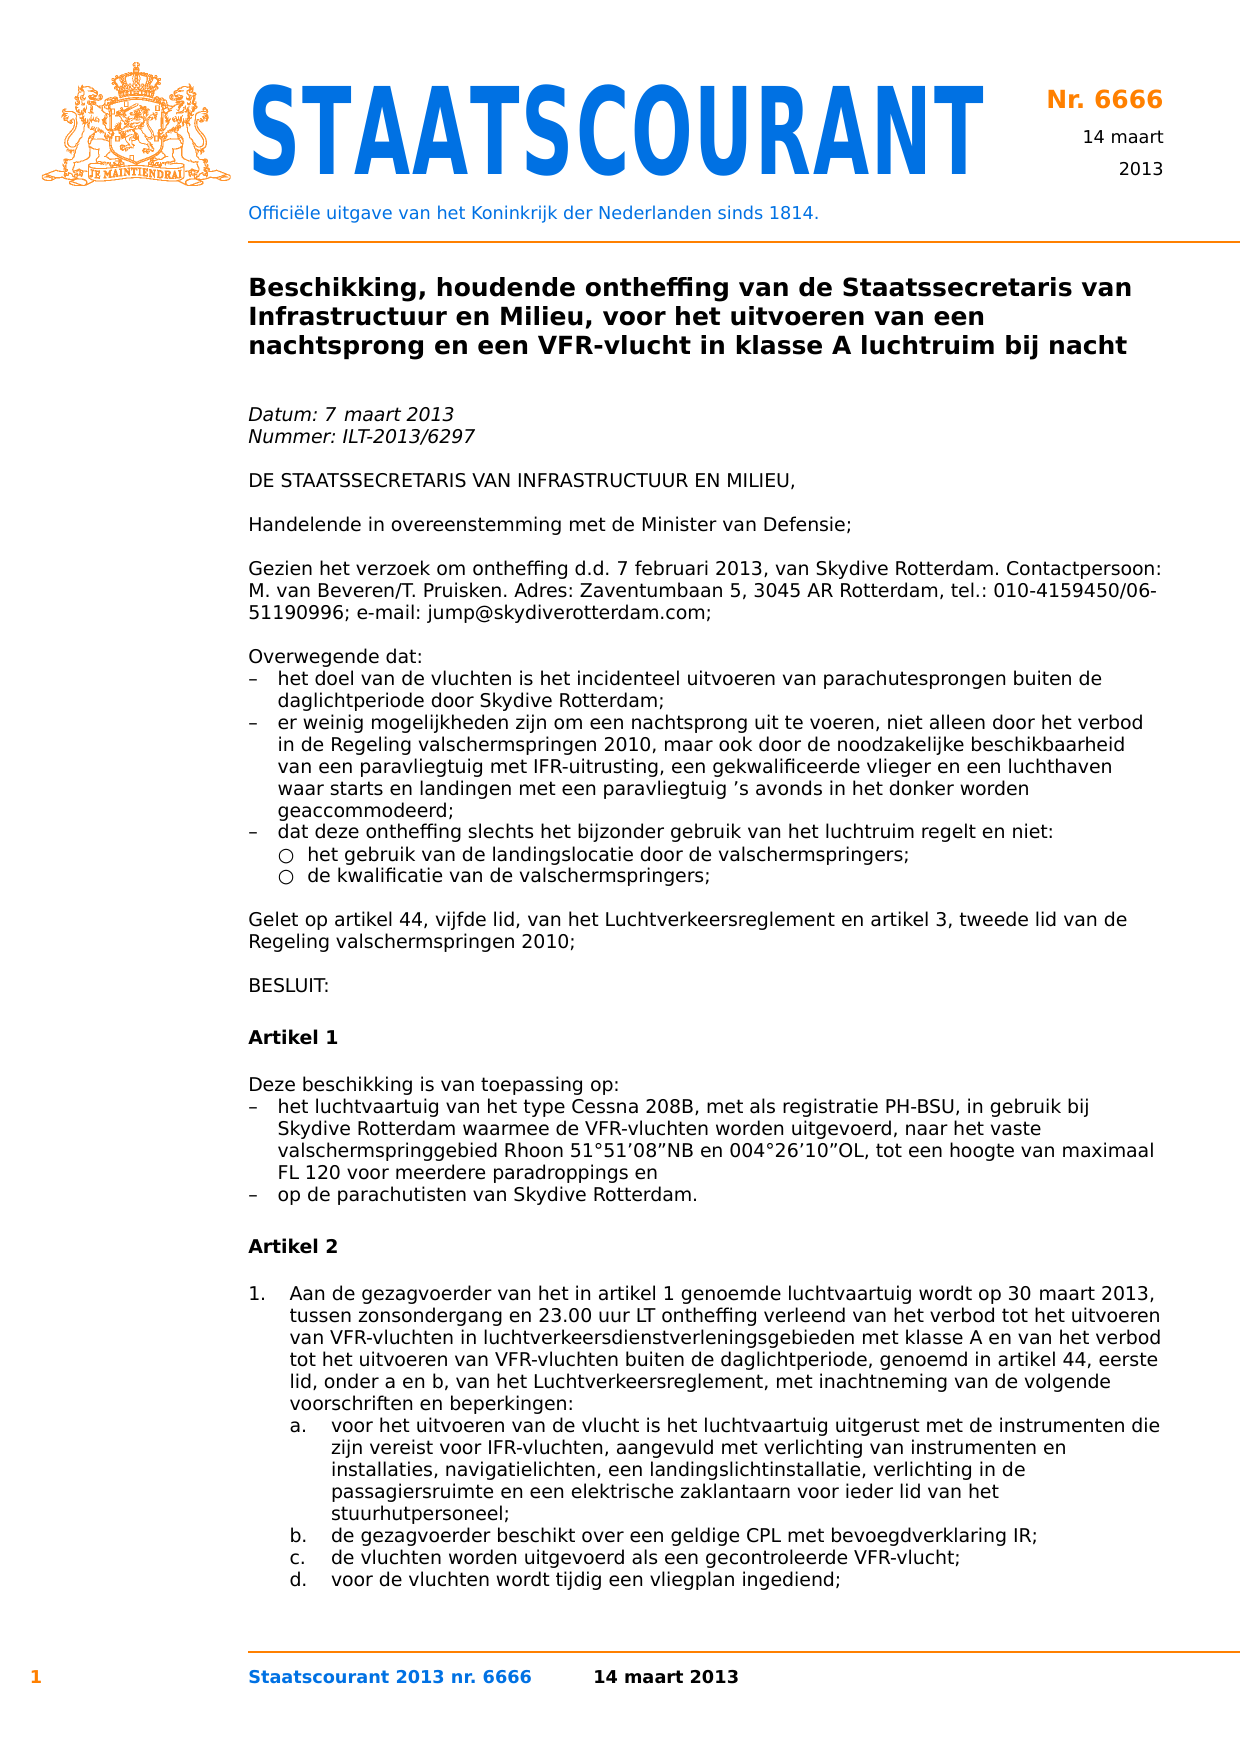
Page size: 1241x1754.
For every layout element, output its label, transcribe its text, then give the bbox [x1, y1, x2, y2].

text a. voor het uitvoeren van de vlucht is het luchtvaartuig uitgerust met de instrumenten die zijn vereist voor IFR-vluchten, aangevuld met verlichting van instrumenten en installaties, navigatielichten, een landingslichtinstallatie, verlichting in de passagiersruimte en een elektrische zaklantaarn voor ieder lid van het stuurhutpersoneel; [289, 1415, 1163, 1525]
text 1. Aan de gezagvoerder van het in artikel 1 genoemde luchtvaartuig wordt op 30 maart 2013, tussen zonsondergang en 23.00 uur LT ontheffing verleend van het verbod tot het uitvoeren van VFR-vluchten in luchtverkeersdienstverleningsgebieden met klasse A en van het verbod tot het uitvoeren van VFR-vluchten buiten de daglichtperiode, genoemd in artikel 44, eerste lid, onder a en b, van het Luchtverkeersreglement, met inachtneming van de volgende voorschriften en beperkingen: [248, 1283, 1163, 1415]
subtitle Beschikking, houdende ontheffing van de Staatssecretaris van Infrastructuur en Milieu, voor het uitvoeren van een nachtsprong en een VFR-vlucht in klasse A luchtruim bij nacht [248, 273, 1163, 361]
picture [41, 62, 231, 186]
table_cell 2013 [998, 153, 1240, 203]
table_cell Officiële uitgave van het Koninkrijk der Nederlanden sinds 1814. [248, 203, 1240, 241]
text – dat deze ontheffing slechts het bijzonder gebruik van het luchtruim regelt en niet: [248, 821, 1163, 843]
text – er weinig mogelijkheden zijn om een nachtsprong uit te voeren, niet alleen door het verbod in de Regeling valschermspringen 2010, maar ook door de noodzakelijke beschikbaarheid van een paravliegtuig met IFR-uitrusting, een gekwalificeerde vlieger en een luchthaven waar starts en landingen met een paravliegtuig ’s avonds in het donker worden geaccommodeerd; [248, 712, 1163, 821]
text Nummer: ILT-2013/6297 [248, 426, 1163, 448]
text DE STAATSSECRETARIS VAN INFRASTRUCTUUR EN MILIEU, [248, 470, 1163, 492]
text BESLUIT: [248, 975, 1163, 997]
text – het luchtvaartuig van het type Cessna 208B, met als registratie PH-BSU, in gebruik bij Skydive Rotterdam waarmee de VFR-vluchten worden uitgevoerd, naar het vaste valschermspringgebied Rhoon 51°51’08”NB en 004°26’10”OL, tot een hoogte van maximaal FL 120 voor meerdere paradroppings en [248, 1096, 1163, 1184]
text Gelet op artikel 44, vijfde lid, van het Luchtverkeersreglement en artikel 3, tweede lid van de Regeling valschermspringen 2010; [248, 909, 1163, 953]
text ○ het gebruik van de landingslocatie door de valschermspringers; [278, 843, 1163, 865]
text b. de gezagvoerder beschikt over een geldige CPL met bevoegdverklaring IR; [289, 1525, 1163, 1547]
text Gezien het verzoek om ontheffing d.d. 7 februari 2013, van Skydive Rotterdam. Contactpersoon: M. van Beveren/T. Pruisken. Adres: Zaventumbaan 5, 3045 AR Rotterdam, tel.: 010-4159450/06-51190996; e-mail: jump@skydiverotterdam.com; [248, 558, 1163, 624]
table_header Nr. 6666 [998, 62, 1240, 121]
table_header STAATSCOURANT [248, 62, 998, 203]
text Deze beschikking is van toepassing op: [248, 1074, 1163, 1096]
table_cell 14 maart [998, 121, 1240, 153]
text – op de parachutisten van Skydive Rotterdam. [248, 1184, 1163, 1206]
text Datum: 7 maart 2013 [248, 404, 1163, 426]
text Overwegende dat: [248, 646, 1163, 668]
text c. de vluchten worden uitgevoerd als een gecontroleerde VFR-vlucht; [289, 1547, 1163, 1569]
subtitle Artikel 1 [248, 1027, 1163, 1049]
text Handelende in overeenstemming met de Minister van Defensie; [248, 514, 1163, 536]
subtitle Artikel 2 [248, 1236, 1163, 1258]
text ○ de kwalificatie van de valschermspringers; [278, 865, 1163, 887]
table_header [25, 62, 248, 241]
text d. voor de vluchten wordt tijdig een vliegplan ingediend; [289, 1569, 1163, 1591]
text – het doel van de vluchten is het incidenteel uitvoeren van parachutesprongen buiten de daglichtperiode door Skydive Rotterdam; [248, 668, 1163, 712]
